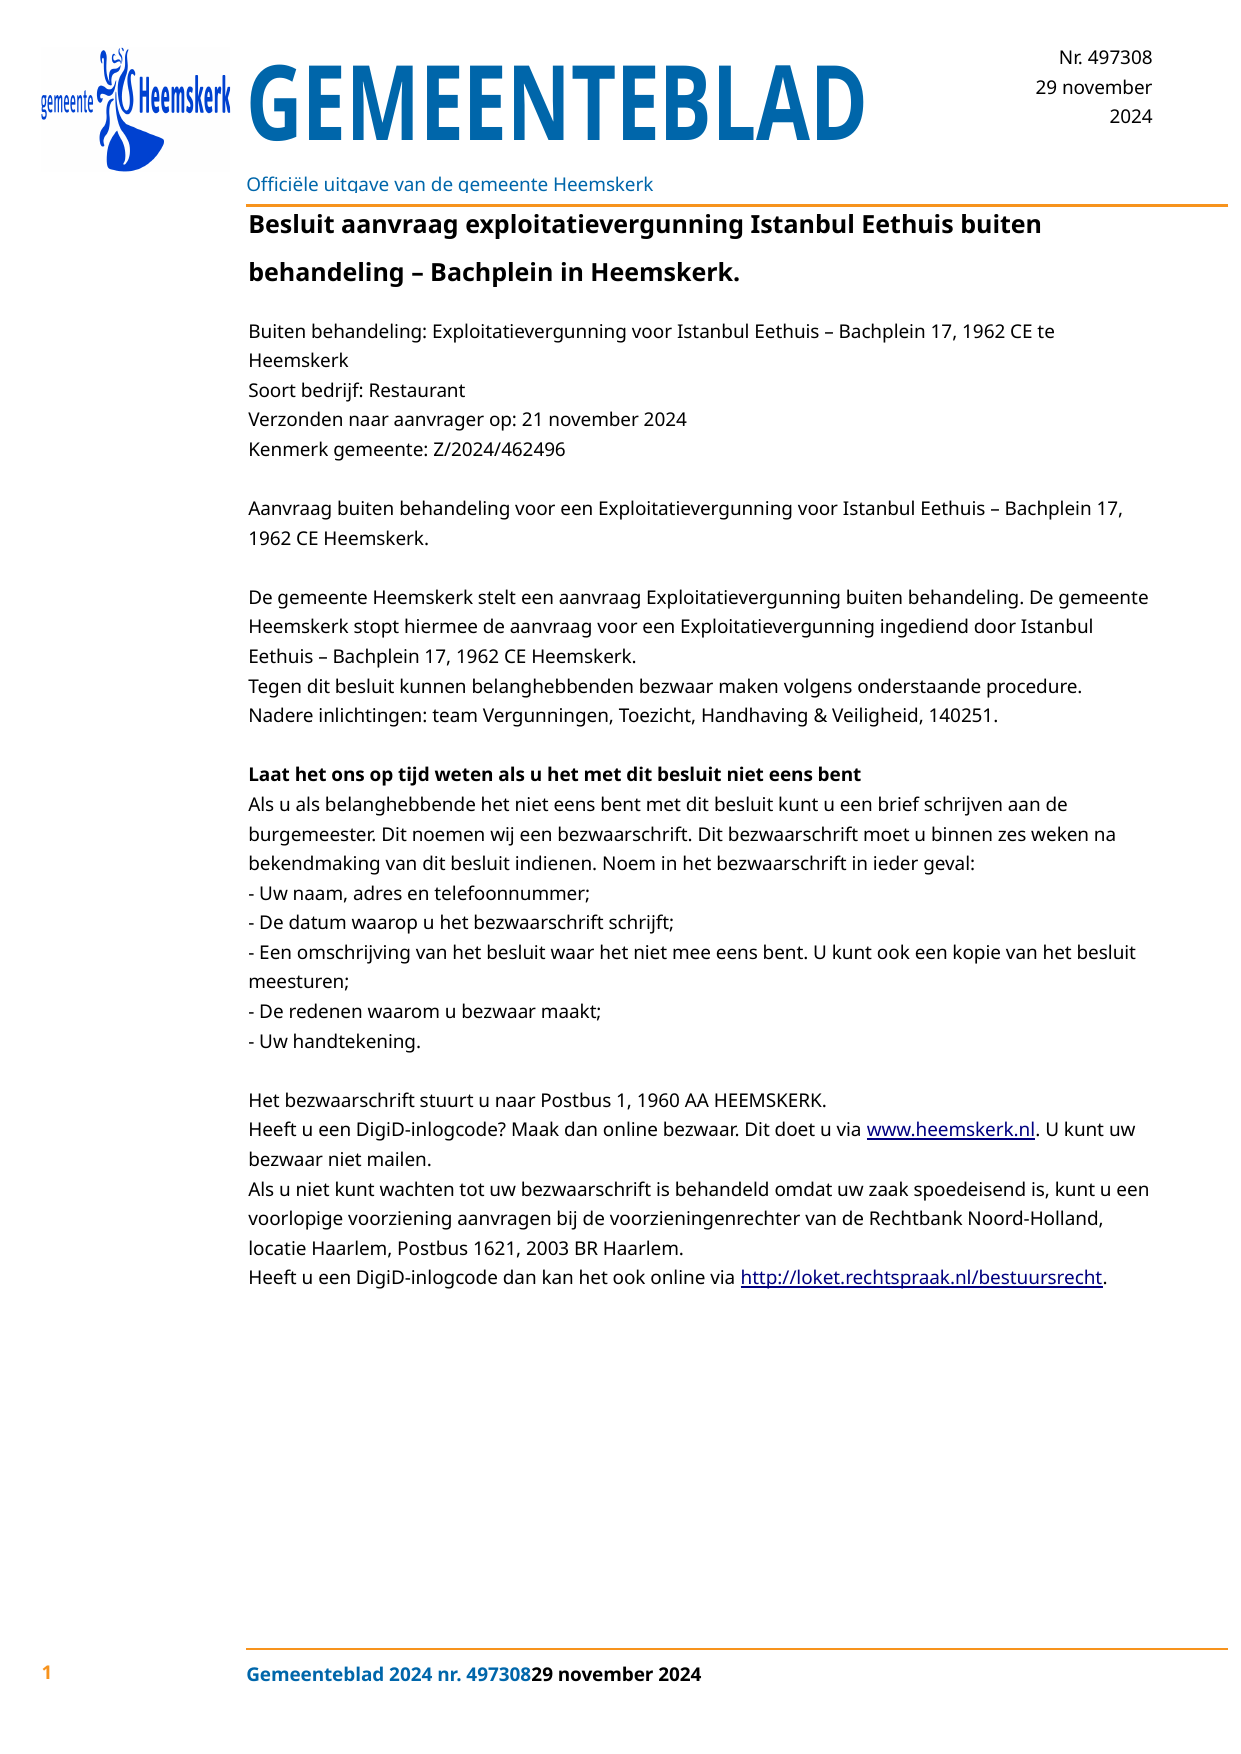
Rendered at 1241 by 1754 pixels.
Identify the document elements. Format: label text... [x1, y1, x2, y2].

text - Uw handtekening. [248, 1028, 1152, 1054]
text - Uw naam, adres en telefoonnummer; [248, 880, 1152, 906]
text - Een omschrijving van het besluit waar het niet mee eens bent. U kunt ook een kopie van het besluit meesturen; [248, 939, 1152, 994]
text Het bezwaarschrift stuurt u naar Postbus 1, 1960 AA HEEMSKERK. [248, 1087, 1152, 1113]
text - De datum waarop u het bezwaarschrift schrijft; [248, 909, 1152, 935]
text De gemeente Heemskerk stelt een aanvraag Exploitatievergunning buiten behandeling. De gemeente Heemskerk stopt hiermee de aanvraag voor een Exploitatievergunning ingediend door Istanbul Eethuis – Bachplein 17, 1962 CE Heemskerk. [248, 584, 1152, 669]
text Als u niet kunt wachten tot uw bezwaarschrift is behandeld omdat uw zaak spoedeisend is, kunt u een voorlopige voorziening aanvragen bij de voorzieningenrechter van de Rechtbank Noord-Holland, locatie Haarlem, Postbus 1621, 2003 BR Haarlem. [248, 1176, 1152, 1261]
text Aanvraag buiten behandeling voor een Exploitatievergunning voor Istanbul Eethuis – Bachplein 17, 1962 CE Heemskerk. [248, 495, 1152, 551]
text Kenmerk gemeente: Z/2024/462496 [248, 436, 1152, 462]
text Heeft u een DigiD-inlogcode? Maak dan online bezwaar. Dit doet u via www.heemskerk.nl. U kunt uw bezwaar niet mailen. [248, 1117, 1152, 1172]
text Laat het ons op tijd weten als u het met dit besluit niet eens bent [248, 762, 1152, 787]
text Als u als belanghebbende het niet eens bent met dit besluit kunt u een brief schrijven aan de burgemeester. Dit noemen wij een bezwaarschrift. Dit bezwaarschrift moet u binnen zes weken na bekendmaking van dit besluit indienen. Noem in het bezwaarschrift in ieder geval: [248, 791, 1152, 876]
text Tegen dit besluit kunnen belanghebbenden bezwaar maken volgens onderstaande procedure. Nadere inlichtingen: team Vergunningen, Toezicht, Handhaving & Veiligheid, 140251. [248, 673, 1152, 728]
text Buiten behandeling: Exploitatievergunning voor Istanbul Eethuis – Bachplein 17, 1962 CE te Heemskerk [248, 318, 1152, 373]
picture [41, 47, 231, 172]
text Verzonden naar aanvrager op: 21 november 2024 [248, 407, 1152, 432]
text Soort bedrijf: Restaurant [248, 377, 1152, 403]
text - De redenen waarom u bezwaar maakt; [248, 998, 1152, 1024]
text Heeft u een DigiD-inlogcode dan kan het ook online via http://loket.rechtspraak.nl/bestuursrecht. [248, 1264, 1152, 1290]
text Besluit aanvraag exploitatievergunning Istanbul Eethuis buiten behandeling – Bachplein in Heemskerk. [248, 207, 1152, 288]
